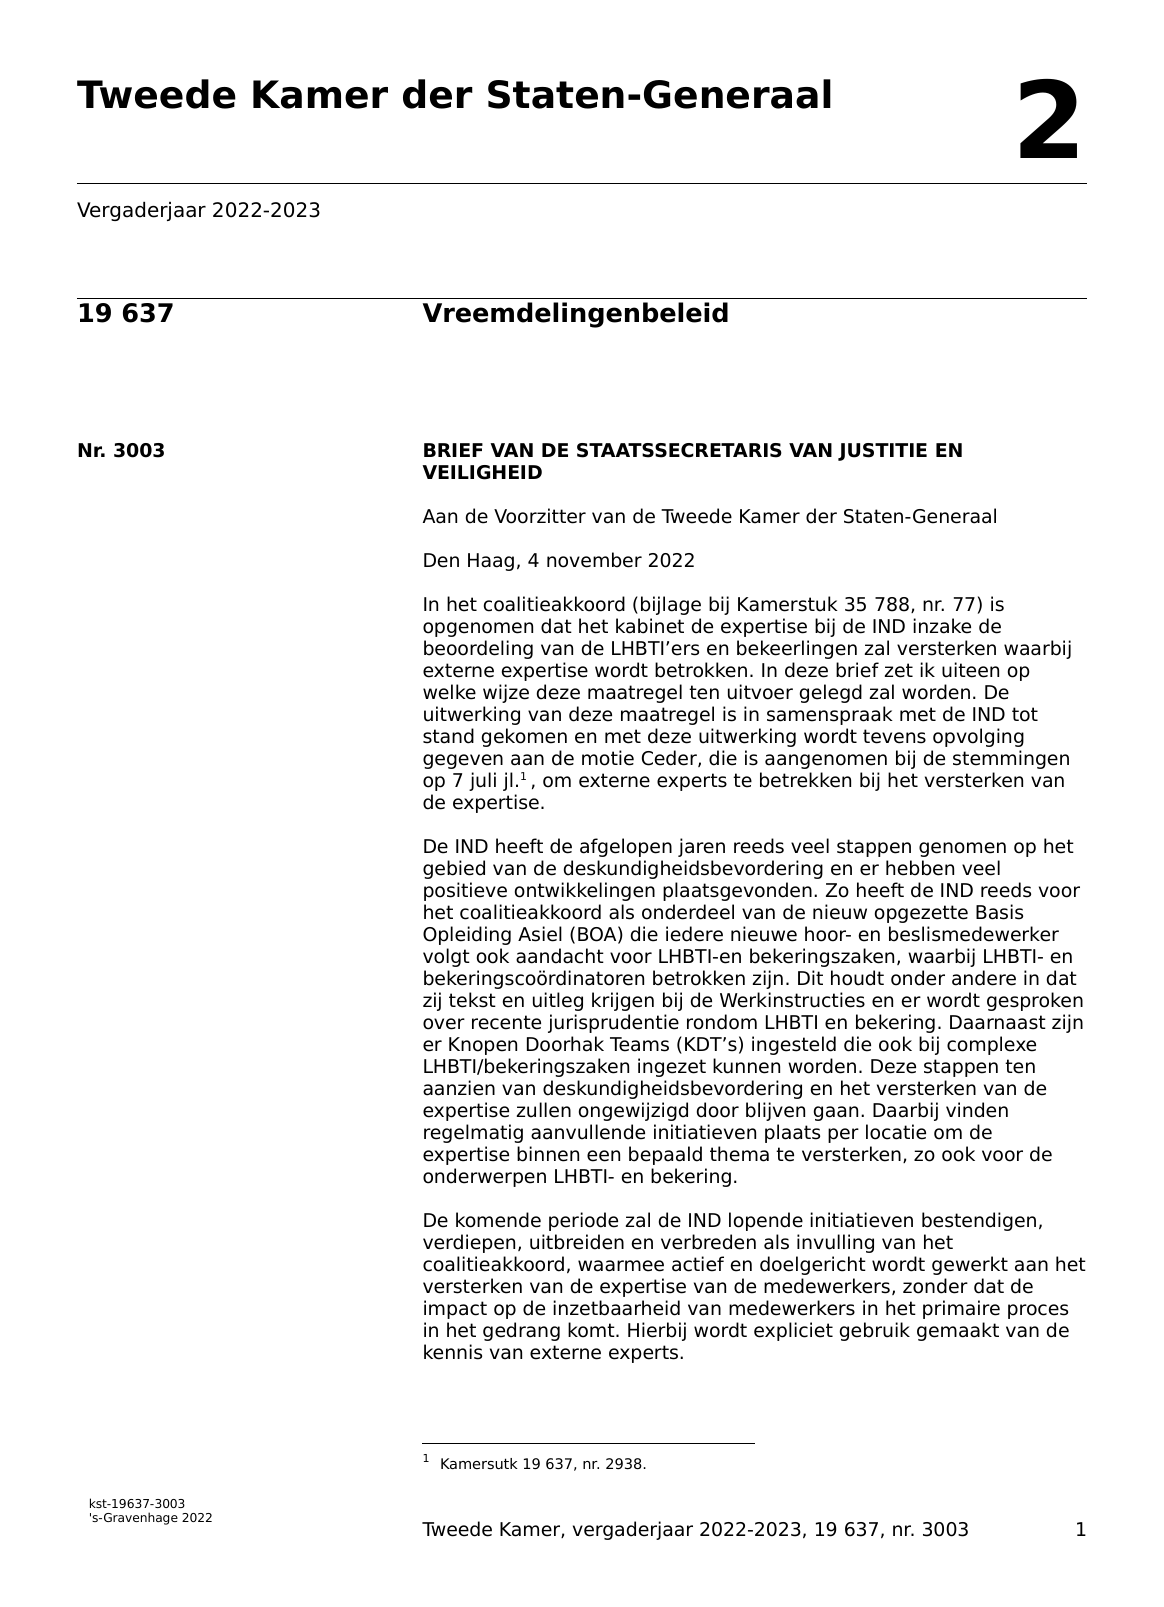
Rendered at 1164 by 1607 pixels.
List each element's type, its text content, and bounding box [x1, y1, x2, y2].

text De IND heeft de afgelopen jaren reeds veel stappen genomen op het gebied van de deskundigheidsbevordering en er hebben veel positieve ontwikkelingen plaatsgevonden. Zo heeft de IND reeds voor het coalitieakkoord als onderdeel van de nieuw opgezette Basis Opleiding Asiel (BOA) die iedere nieuwe hoor- en beslismedewerker volgt ook aandacht voor LHBTI-en bekeringszaken, waarbij LHBTI- en bekeringscoördinatoren betrokken zijn. Dit houdt onder andere in dat zij tekst en uitleg krijgen bij de Werkinstructies en er wordt gesproken over recente jurisprudentie rondom LHBTI en bekering. Daarnaast zijn er Knopen Doorhak Teams (KDT’s) ingesteld die ook bij complexe LHBTI/bekeringszaken ingezet kunnen worden. Deze stappen ten aanzien van deskundigheidsbevordering en het versterken van de expertise zullen ongewijzigd door blijven gaan. Daarbij vinden regelmatig aanvullende initiatieven plaats per locatie om de expertise binnen een bepaald thema te versterken, zo ook voor de onderwerpen LHBTI- en bekering. [422, 836, 1087, 1188]
text kst-19637-3003 [88, 1497, 323, 1511]
text In het coalitieakkoord (bijlage bij Kamerstuk 35 788, nr. 77) is opgenomen dat het kabinet de expertise bij de IND inzake de beoordeling van de LHBTI’ers en bekeerlingen zal versterken waarbij externe expertise wordt betrokken. In deze brief zet ik uiteen op welke wijze deze maatregel ten uitvoer gelegd zal worden. De uitwerking van deze maatregel is in samenspraak met de IND tot stand gekomen en met deze uitwerking wordt tevens opvolging gegeven aan de motie Ceder, die is aangenomen bij de stemmingen op 7 juli jl., om externe experts te betrekken bij het versterken van de expertise. [422, 594, 1087, 814]
text Den Haag, 4 november 2022 [422, 550, 1087, 572]
table_cell Vergaderjaar 2022-2023 [77, 184, 1087, 298]
table_header Tweede Kamer der Staten-Generaal [77, 59, 886, 183]
subtitle Nr. 3003 BRIEF VAN DE STAATSSECRETARIS VAN JUSTITIE EN VEILIGHEID [77, 440, 1087, 484]
subtitle 19 637 Vreemdelingenbeleid [77, 299, 1087, 329]
text De komende periode zal de IND lopende initiatieven bestendigen, verdiepen, uitbreiden en verbreden als invulling van het coalitieakkoord, waarmee actief en doelgericht wordt gewerkt aan het versterken van de expertise van de medewerkers, zonder dat de impact op de inzetbaarheid van medewerkers in het primaire proces in het gedrang komt. Hierbij wordt expliciet gebruik gemaakt van de kennis van externe experts. [422, 1210, 1087, 1364]
text 's-Gravenhage 2022 [88, 1511, 323, 1525]
table_header 2 [886, 59, 1087, 183]
text Kamersutk 19 637, nr. 2938. [422, 1452, 1087, 1474]
text Aan de Voorzitter van de Tweede Kamer der Staten-Generaal [422, 506, 1087, 528]
